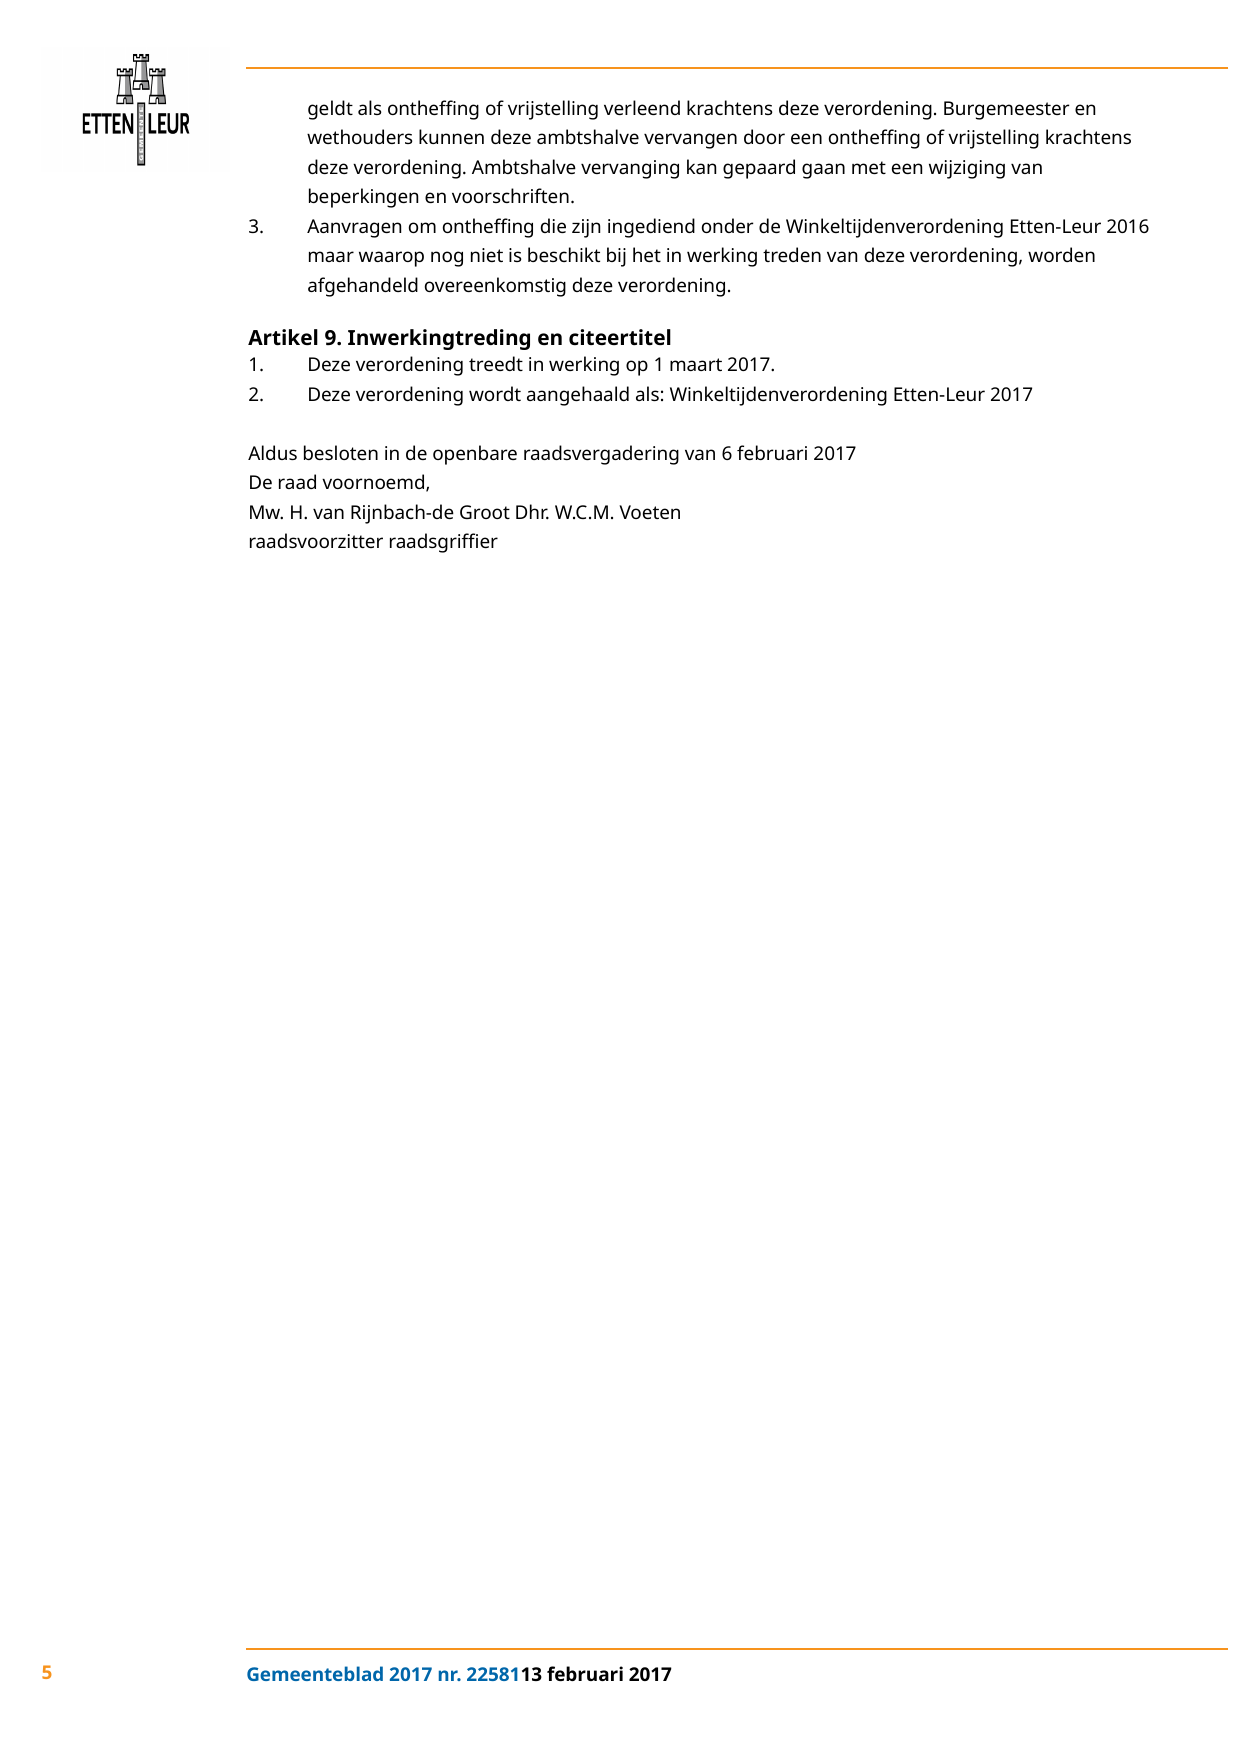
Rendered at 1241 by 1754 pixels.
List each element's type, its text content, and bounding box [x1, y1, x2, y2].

picture [41, 47, 231, 172]
text Mw. H. van Rijnbach-de Groot Dhr. W.C.M. Voeten [248, 499, 1152, 525]
text Aldus besloten in de openbare raadsvergadering van 6 februari 2017 [248, 440, 1152, 466]
list geldt als ontheffing of vrijstelling verleend krachtens deze verordening. Burgemeester en wethouders kunnen deze ambtshalve vervangen door een ontheffing of vrijstelling krachtens deze verordening. Ambtshalve vervanging kan gepaard gaan met een wijziging van beperkingen en voorschriften. [248, 95, 1152, 209]
list Aanvragen om ontheffing die zijn ingediend onder de Winkeltijdenverordening Etten-Leur 2016 maar waarop nog niet is beschikt bij het in werking treden van deze verordening, worden afgehandeld overeenkomstig deze verordening. [248, 213, 1152, 298]
text De raad voornoemd, [248, 469, 1152, 495]
text Artikel 9. Inwerkingtreding en citeertitel [248, 323, 1152, 351]
list Deze verordening wordt aangehaald als: Winkeltijdenverordening Etten-Leur 2017 [248, 381, 1152, 406]
list Deze verordening treedt in werking op 1 maart 2017. [248, 351, 1152, 377]
text raadsvoorzitter raadsgriffier [248, 529, 1152, 554]
